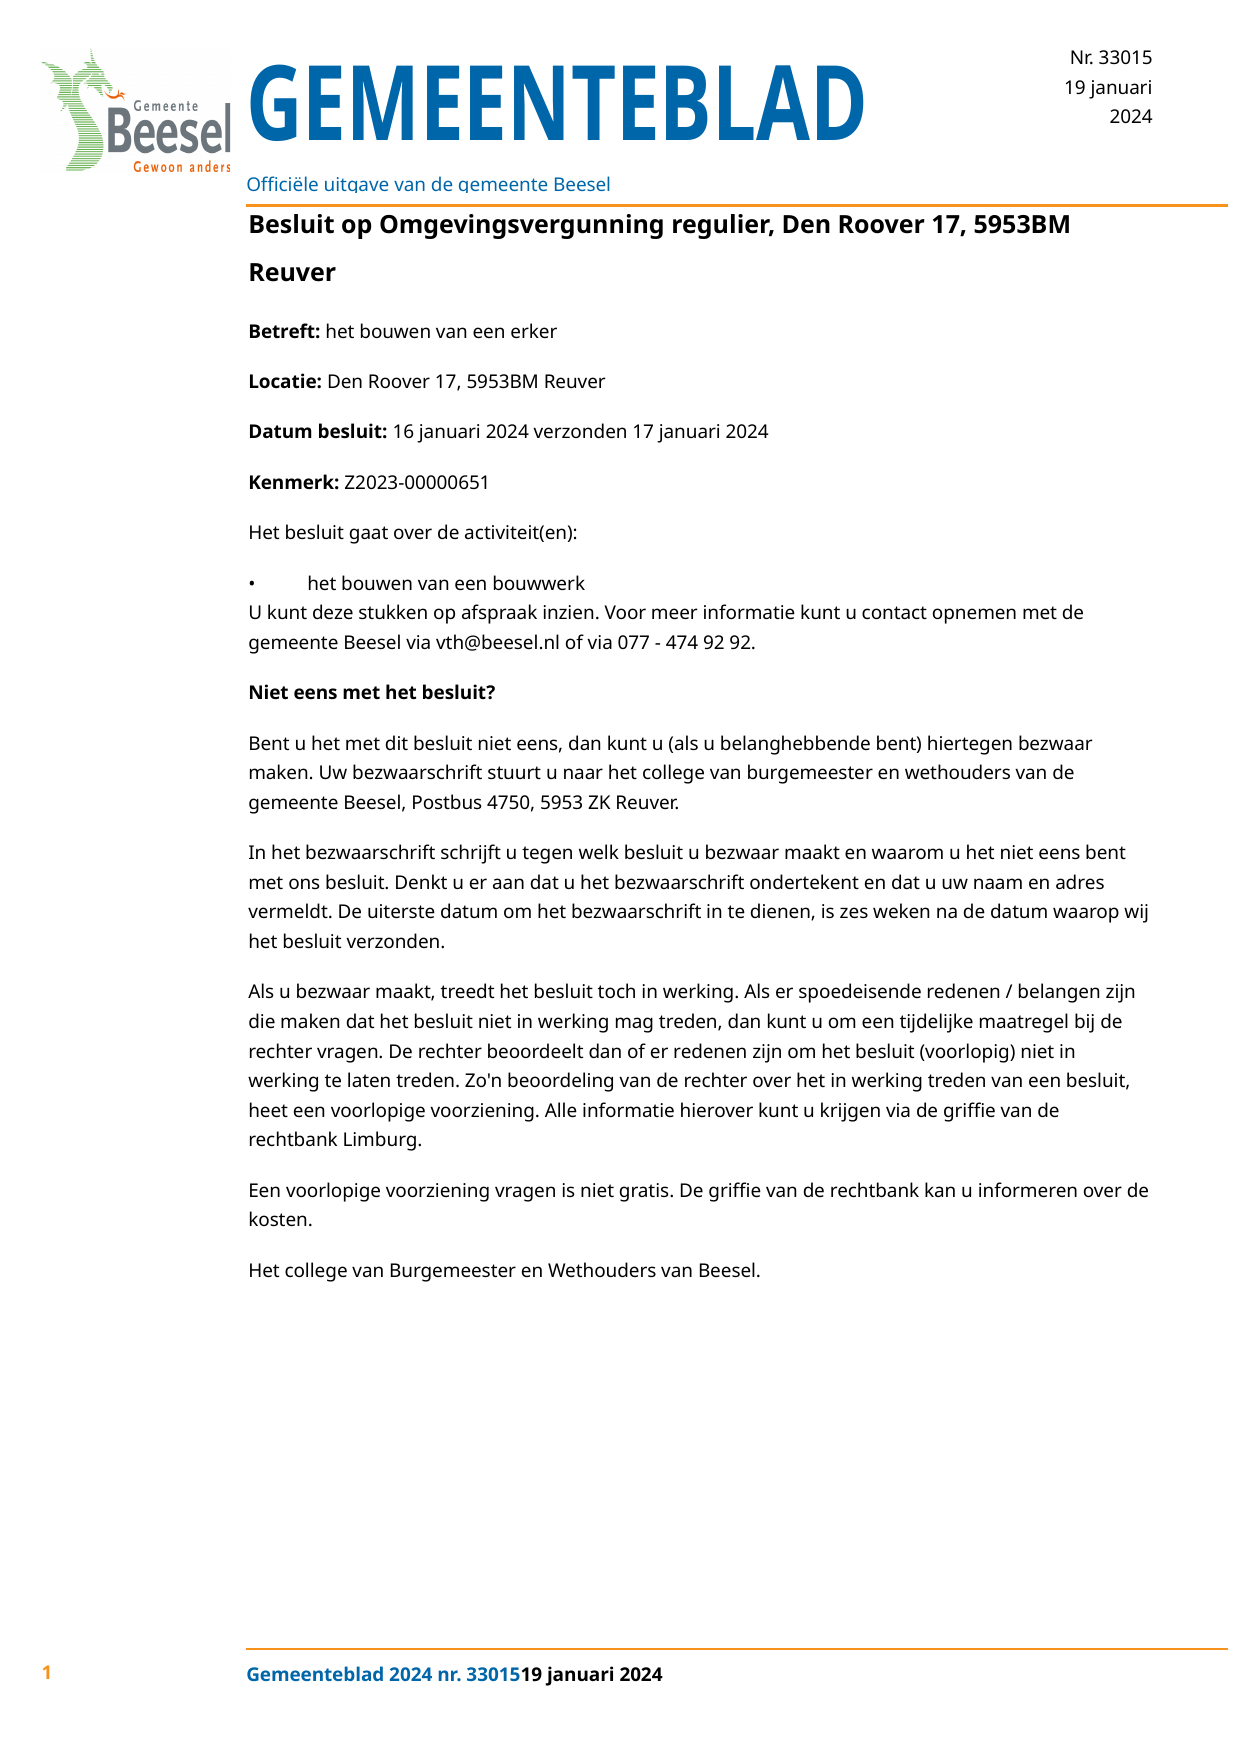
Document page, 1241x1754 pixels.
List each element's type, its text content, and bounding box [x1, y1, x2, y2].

list het bouwen van een bouwwerk [248, 570, 1152, 596]
text In het bezwaarschrift schrijft u tegen welk besluit u bezwaar maakt en waarom u het niet eens bent met ons besluit. Denkt u er aan dat u het bezwaarschrift ondertekent en dat u uw naam en adres vermeldt. De uiterste datum om het bezwaarschrift in te dienen, is zes weken na de datum waarop wij het besluit verzonden. [248, 839, 1152, 954]
text Locatie: Den Roover 17, 5953BM Reuver [248, 368, 1152, 394]
text Een voorlopige voorziening vragen is niet gratis. De griffie van de rechtbank kan u informeren over de kosten. [248, 1177, 1152, 1232]
text Betreft: het bouwen van een erker [248, 318, 1152, 344]
text Het college van Burgemeester en Wethouders van Beesel. [248, 1257, 1152, 1283]
text U kunt deze stukken op afspraak inzien. Voor meer informatie kunt u contact opnemen met de gemeente Beesel via vth@beesel.nl of via 077 - 474 92 92. [248, 599, 1152, 655]
text Bent u het met dit besluit niet eens, dan kunt u (als u belanghebbende bent) hiertegen bezwaar maken. Uw bezwaarschrift stuurt u naar het college van burgemeester en wethouders van de gemeente Beesel, Postbus 4750, 5953 ZK Reuver. [248, 730, 1152, 815]
text Het besluit gaat over de activiteit(en): [248, 519, 1152, 545]
text Datum besluit: 16 januari 2024 verzonden 17 januari 2024 [248, 419, 1152, 444]
text Als u bezwaar maakt, treedt het besluit toch in werking. Als er spoedeisende redenen / belangen zijn die maken dat het besluit niet in werking mag treden, dan kunt u om een tijdelijke maatregel bij de rechter vragen. De rechter beoordeelt dan of er redenen zijn om het besluit (voorlopig) niet in werking te laten treden. Zo'n beoordeling van de rechter over het in werking treden van een besluit, heet een voorlopige voorziening. Alle informatie hierover kunt u krijgen via de griffie van de rechtbank Limburg. [248, 979, 1152, 1152]
text Kenmerk: Z2023-00000651 [248, 469, 1152, 495]
picture [41, 47, 231, 172]
text Besluit op Omgevingsvergunning regulier, Den Roover 17, 5953BM Reuver [248, 207, 1152, 288]
text Niet eens met het besluit? [248, 679, 1152, 705]
